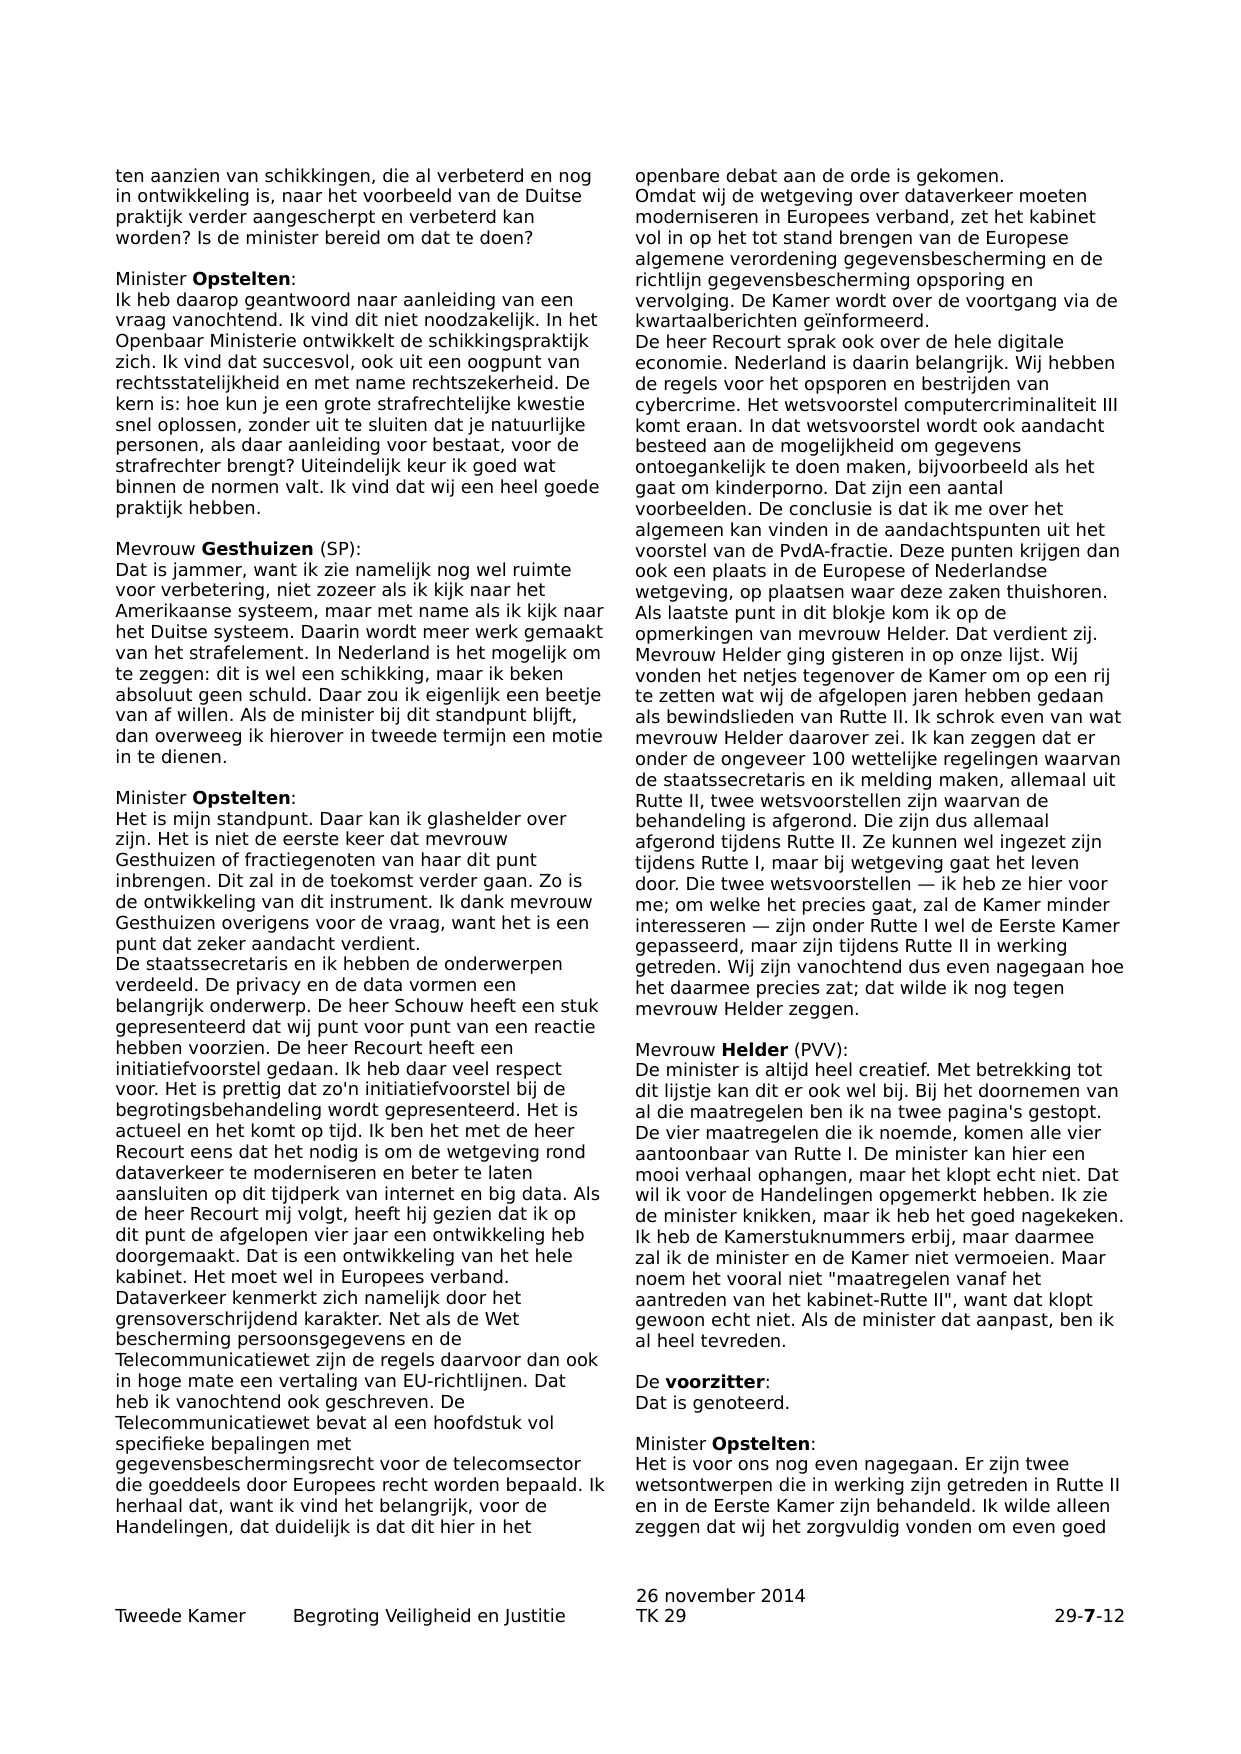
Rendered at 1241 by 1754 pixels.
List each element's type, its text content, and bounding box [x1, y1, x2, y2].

text Dat is genoteerd. [635, 1393, 1125, 1413]
text Ik heb daarop geantwoord naar aanleiding van een vraag vanochtend. Ik vind dit niet noodzakelijk. In het Openbaar Ministerie ontwikkelt de schikkingspraktijk zich. Ik vind dat succesvol, ook uit een oogpunt van rechtsstatelijkheid en met name rechtszekerheid. De kern is: hoe kun je een grote strafrechtelijke kwestie snel oplossen, zonder uit te sluiten dat je natuurlijke personen, als daar aanleiding voor bestaat, voor de strafrechter brengt? Uiteindelijk keur ik goed wat binnen de normen valt. Ik vind dat wij een heel goede praktijk hebben. [115, 289, 605, 518]
text Minister Opstelten: [635, 1433, 1125, 1454]
text Minister Opstelten: [115, 269, 605, 289]
text De staatssecretaris en ik hebben de onderwerpen verdeeld. De privacy en de data vormen een belangrijk onderwerp. De heer Schouw heeft een stuk gepresenteerd dat wij punt voor punt van een reactie hebben voorzien. De heer Recourt heeft een initiatiefvoorstel gedaan. Ik heb daar veel respect voor. Het is prettig dat zo'n initiatiefvoorstel bij de begrotingsbehandeling wordt gepresenteerd. Het is actueel en het komt op tijd. Ik ben het met de heer Recourt eens dat het nodig is om de wetgeving rond dataverkeer te moderniseren en beter te laten aansluiten op dit tijdperk van internet en big data. Als de heer Recourt mij volgt, heeft hij gezien dat ik op dit punt de afgelopen vier jaar een ontwikkeling heb doorgemaakt. Dat is een ontwikkeling van het hele kabinet. Het moet wel in Europees verband. Dataverkeer kenmerkt zich namelijk door het grensoverschrijdend karakter. Net als de Wet bescherming persoonsgegevens en de Telecommunicatiewet zijn de regels daarvoor dan ook in hoge mate een vertaling van EU-richtlijnen. Dat heb ik vanochtend ook geschreven. De Telecommunicatiewet bevat al een hoofdstuk vol specifieke bepalingen met gegevensbeschermingsrecht voor de telecomsector die goeddeels door Europees recht worden bepaald. Ik herhaal dat, want ik vind het belangrijk, voor de Handelingen, dat duidelijk is dat dit hier in het [115, 954, 605, 1537]
text Minister Opstelten: [115, 788, 605, 808]
text De voorzitter: [635, 1372, 1125, 1393]
text Als laatste punt in dit blokje kom ik op de opmerkingen van mevrouw Helder. Dat verdient zij. Mevrouw Helder ging gisteren in op onze lijst. Wij vonden het netjes tegenover de Kamer om op een rij te zetten wat wij de afgelopen jaren hebben gedaan als bewindslieden van Rutte II. Ik schrok even van wat mevrouw Helder daarover zei. Ik kan zeggen dat er onder de ongeveer 100 wettelijke regelingen waarvan de staatssecretaris en ik melding maken, allemaal uit Rutte II, twee wetsvoorstellen zijn waarvan de behandeling is afgerond. Die zijn dus allemaal afgerond tijdens Rutte II. Ze kunnen wel ingezet zijn tijdens Rutte I, maar bij wetgeving gaat het leven door. Die twee wetsvoorstellen — ik heb ze hier voor me; om welke het precies gaat, zal de Kamer minder interesseren — zijn onder Rutte I wel de Eerste Kamer gepasseerd, maar zijn tijdens Rutte II in werking getreden. Wij zijn vanochtend dus even nagegaan hoe het daarmee precies zat; dat wilde ik nog tegen mevrouw Helder zeggen. [635, 603, 1125, 1019]
text openbare debat aan de orde is gekomen. [635, 165, 1125, 186]
text De heer Recourt sprak ook over de hele digitale economie. Nederland is daarin belangrijk. Wij hebben de regels voor het opsporen en bestrijden van cybercrime. Het wetsvoorstel computercriminaliteit III komt eraan. In dat wetsvoorstel wordt ook aandacht besteed aan de mogelijkheid om gegevens ontoegankelijk te doen maken, bijvoorbeeld als het gaat om kinderporno. Dat zijn een aantal voorbeelden. De conclusie is dat ik me over het algemeen kan vinden in de aandachtspunten uit het voorstel van de PvdA-fractie. Deze punten krijgen dan ook een plaats in de Europese of Nederlandse wetgeving, op plaatsen waar deze zaken thuishoren. [635, 332, 1125, 603]
text Dat is jammer, want ik zie namelijk nog wel ruimte voor verbetering, niet zozeer als ik kijk naar het Amerikaanse systeem, maar met name als ik kijk naar het Duitse systeem. Daarin wordt meer werk gemaakt van het strafelement. In Nederland is het mogelijk om te zeggen: dit is wel een schikking, maar ik beken absoluut geen schuld. Daar zou ik eigenlijk een beetje van af willen. Als de minister bij dit standpunt blijft, dan overweeg ik hierover in tweede termijn een motie in te dienen. [115, 559, 605, 768]
text Omdat wij de wetgeving over dataverkeer moeten moderniseren in Europees verband, zet het kabinet vol in op het tot stand brengen van de Europese algemene verordening gegevensbescherming en de richtlijn gegevensbescherming opsporing en vervolging. De Kamer wordt over de voortgang via de kwartaalberichten geïnformeerd. [635, 186, 1125, 332]
text Mevrouw Gesthuizen (SP): [115, 538, 605, 559]
text Mevrouw Helder (PVV): [635, 1039, 1125, 1060]
text ten aanzien van schikkingen, die al verbeterd en nog in ontwikkeling is, naar het voorbeeld van de Duitse praktijk verder aangescherpt en verbeterd kan worden? Is de minister bereid om dat te doen? [115, 165, 605, 249]
text Het is mijn standpunt. Daar kan ik glashelder over zijn. Het is niet de eerste keer dat mevrouw Gesthuizen of fractiegenoten van haar dit punt inbrengen. Dit zal in de toekomst verder gaan. Zo is de ontwikkeling van dit instrument. Ik dank mevrouw Gesthuizen overigens voor de vraag, want het is een punt dat zeker aandacht verdient. [115, 808, 605, 954]
text De minister is altijd heel creatief. Met betrekking tot dit lijstje kan dit er ook wel bij. Bij het doornemen van al die maatregelen ben ik na twee pagina's gestopt. De vier maatregelen die ik noemde, komen alle vier aantoonbaar van Rutte I. De minister kan hier een mooi verhaal ophangen, maar het klopt echt niet. Dat wil ik voor de Handelingen opgemerkt hebben. Ik zie de minister knikken, maar ik heb het goed nagekeken. Ik heb de Kamerstuknummers erbij, maar daarmee zal ik de minister en de Kamer niet vermoeien. Maar noem het vooral niet "maatregelen vanaf het aantreden van het kabinet-Rutte II", want dat klopt gewoon echt niet. Als de minister dat aanpast, ben ik al heel tevreden. [635, 1060, 1125, 1352]
text Het is voor ons nog even nagegaan. Er zijn twee wetsontwerpen die in werking zijn getreden in Rutte II en in de Eerste Kamer zijn behandeld. Ik wilde alleen zeggen dat wij het zorgvuldig vonden om even goed [635, 1454, 1125, 1537]
